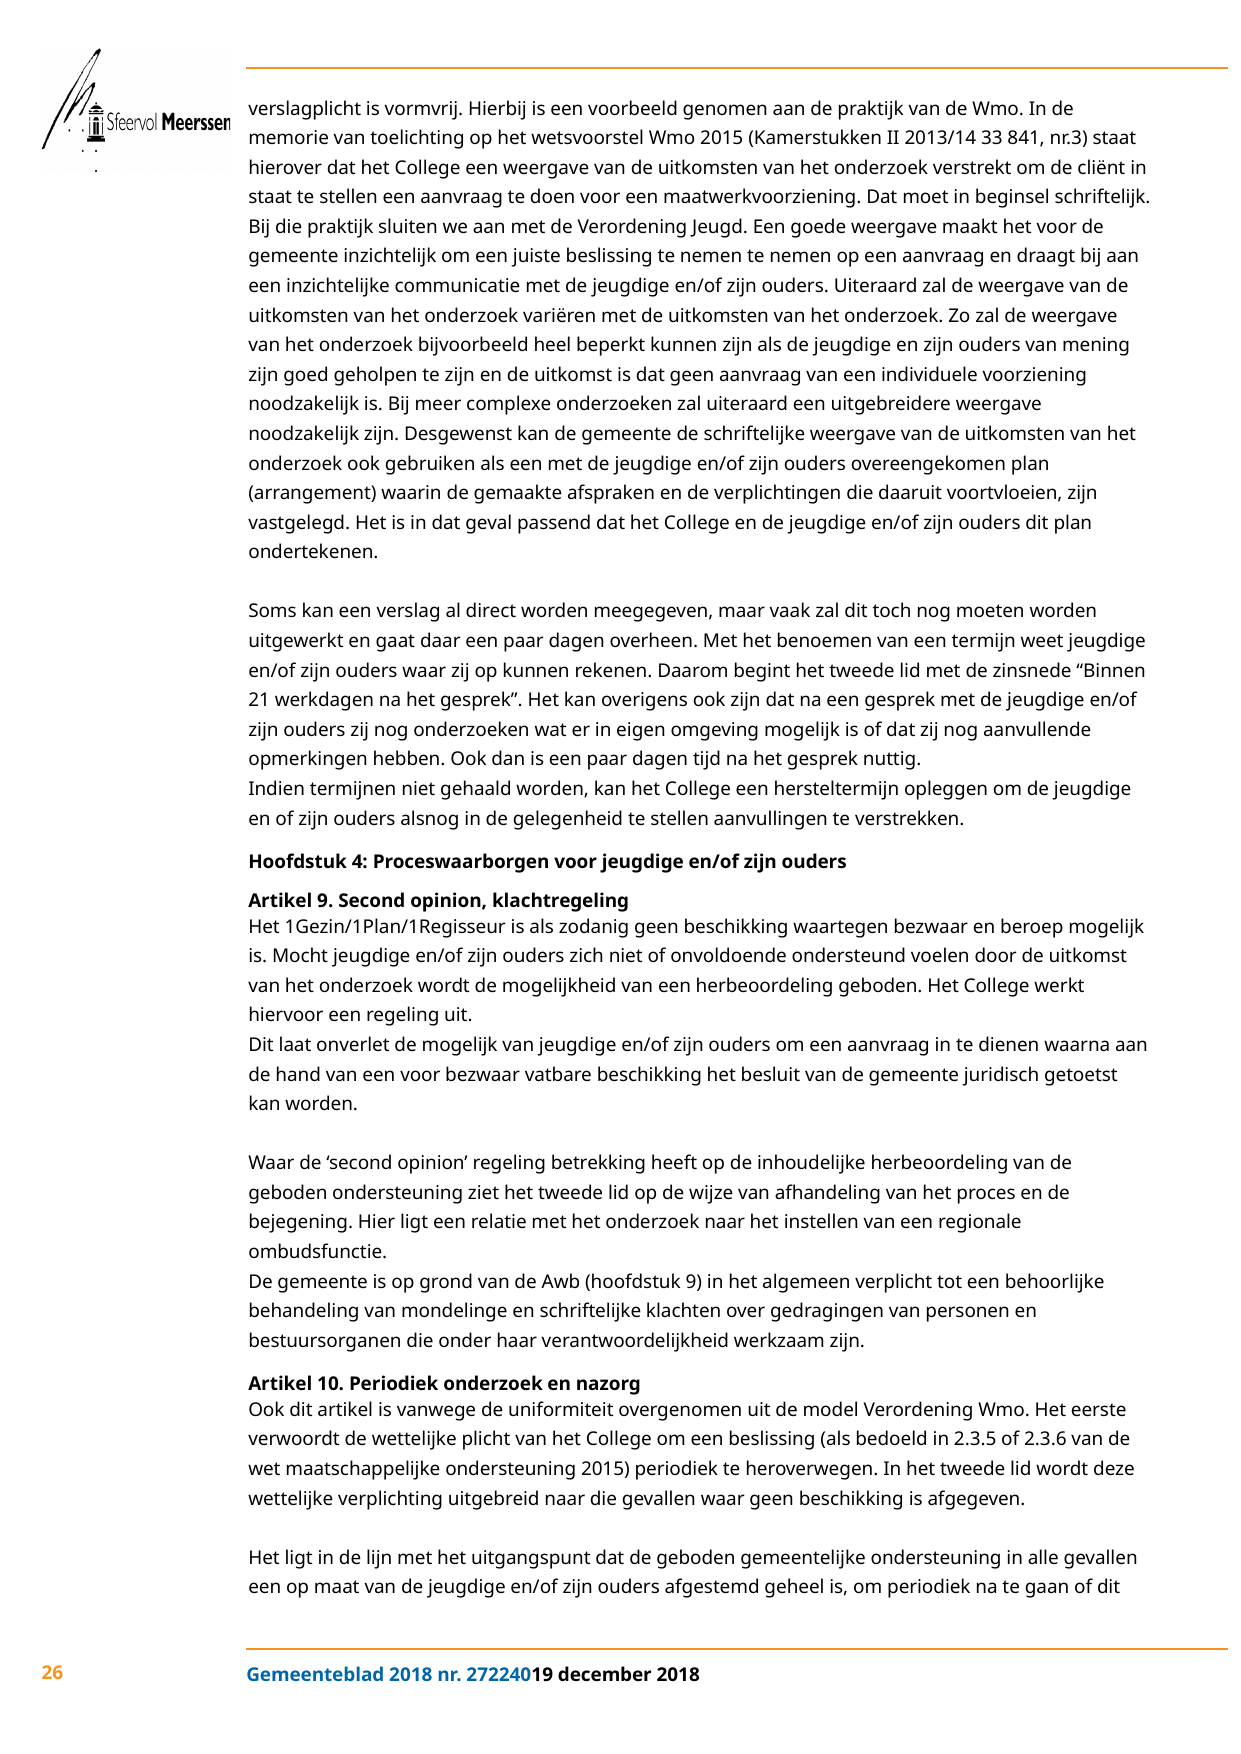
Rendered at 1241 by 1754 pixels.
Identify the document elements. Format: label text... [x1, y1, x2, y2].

text Dit laat onverlet de mogelijk van jeugdige en/of zijn ouders om een aanvraag in te dienen waarna aan de hand van een voor bezwaar vatbare beschikking het besluit van de gemeente juridisch getoetst kan worden. [248, 1031, 1152, 1116]
text Ook dit artikel is vanwege de uniformiteit overgenomen uit de model Verordening Wmo. Het eerste verwoordt de wettelijke plicht van het College om een beslissing (als bedoeld in 2.3.5 of 2.3.6 van de wet maatschappelijke ondersteuning 2015) periodiek te heroverwegen. In het tweede lid wordt deze wettelijke verplichting uitgebreid naar die gevallen waar geen beschikking is afgegeven. [248, 1396, 1152, 1510]
text Waar de ‘second opinion’ regeling betrekking heeft op de inhoudelijke herbeoordeling van de geboden ondersteuning ziet het tweede lid op de wijze van afhandeling van het proces en de bejegening. Hier ligt een relatie met het onderzoek naar het instellen van een regionale ombudsfunctie. [248, 1149, 1152, 1264]
text Soms kan een verslag al direct worden meegegeven, maar vaak zal dit toch nog moeten worden uitgewerkt en gaat daar een paar dagen overheen. Met het benoemen van een termijn weet jeugdige en/of zijn ouders waar zij op kunnen rekenen. Daarom begint het tweede lid met de zinsnede “Binnen 21 werkdagen na het gesprek”. Het kan overigens ook zijn dat na een gesprek met de jeugdige en/of zijn ouders zij nog onderzoeken wat er in eigen omgeving mogelijk is of dat zij nog aanvullende opmerkingen hebben. Ook dan is een paar dagen tijd na het gesprek nuttig. [248, 598, 1152, 771]
text Hoofdstuk 4: Proceswaarborgen voor jeugdige en/of zijn ouders [248, 848, 1152, 874]
text Het ligt in de lijn met het uitgangspunt dat de geboden gemeentelijke ondersteuning in alle gevallen een op maat van de jeugdige en/of zijn ouders afgestemd geheel is, om periodiek na te gaan of dit [248, 1544, 1152, 1599]
text verslagplicht is vormvrij. Hierbij is een voorbeeld genomen aan de praktijk van de Wmo. In de memorie van toelichting op het wetsvoorstel Wmo 2015 (Kamerstukken II 2013/14 33 841, nr.3) staat hierover dat het College een weergave van de uitkomsten van het onderzoek verstrekt om de cliënt in staat te stellen een aanvraag te doen voor een maatwerkvoorziening. Dat moet in beginsel schriftelijk. Bij die praktijk sluiten we aan met de Verordening Jeugd. Een goede weergave maakt het voor de gemeente inzichtelijk om een juiste beslissing te nemen te nemen op een aanvraag en draagt bij aan een inzichtelijke communicatie met de jeugdige en/of zijn ouders. Uiteraard zal de weergave van de uitkomsten van het onderzoek variëren met de uitkomsten van het onderzoek. Zo zal de weergave van het onderzoek bijvoorbeeld heel beperkt kunnen zijn als de jeugdige en zijn ouders van mening zijn goed geholpen te zijn en de uitkomst is dat geen aanvraag van een individuele voorziening noodzakelijk is. Bij meer complexe onderzoeken zal uiteraard een uitgebreidere weergave noodzakelijk zijn. Desgewenst kan de gemeente de schriftelijke weergave van de uitkomsten van het onderzoek ook gebruiken als een met de jeugdige en/of zijn ouders overeengekomen plan (arrangement) waarin de gemaakte afspraken en de verplichtingen die daaruit voortvloeien, zijn vastgelegd. Het is in dat geval passend dat het College en de jeugdige en/of zijn ouders dit plan ondertekenen. [248, 95, 1152, 564]
text Artikel 10. Periodiek onderzoek en nazorg [248, 1370, 1152, 1396]
picture [41, 47, 231, 172]
text Het 1Gezin/1Plan/1Regisseur is als zodanig geen beschikking waartegen bezwaar en beroep mogelijk is. Mocht jeugdige en/of zijn ouders zich niet of onvoldoende ondersteund voelen door de uitkomst van het onderzoek wordt de mogelijkheid van een herbeoordeling geboden. Het College werkt hiervoor een regeling uit. [248, 913, 1152, 1027]
text Artikel 9. Second opinion, klachtregeling [248, 887, 1152, 913]
text De gemeente is op grond van de Awb (hoofdstuk 9) in het algemeen verplicht tot een behoorlijke behandeling van mondelinge en schriftelijke klachten over gedragingen van personen en bestuursorganen die onder haar verantwoordelijkheid werkzaam zijn. [248, 1268, 1152, 1353]
text Indien termijnen niet gehaald worden, kan het College een hersteltermijn opleggen om de jeugdige en of zijn ouders alsnog in de gelegenheid te stellen aanvullingen te verstrekken. [248, 775, 1152, 831]
